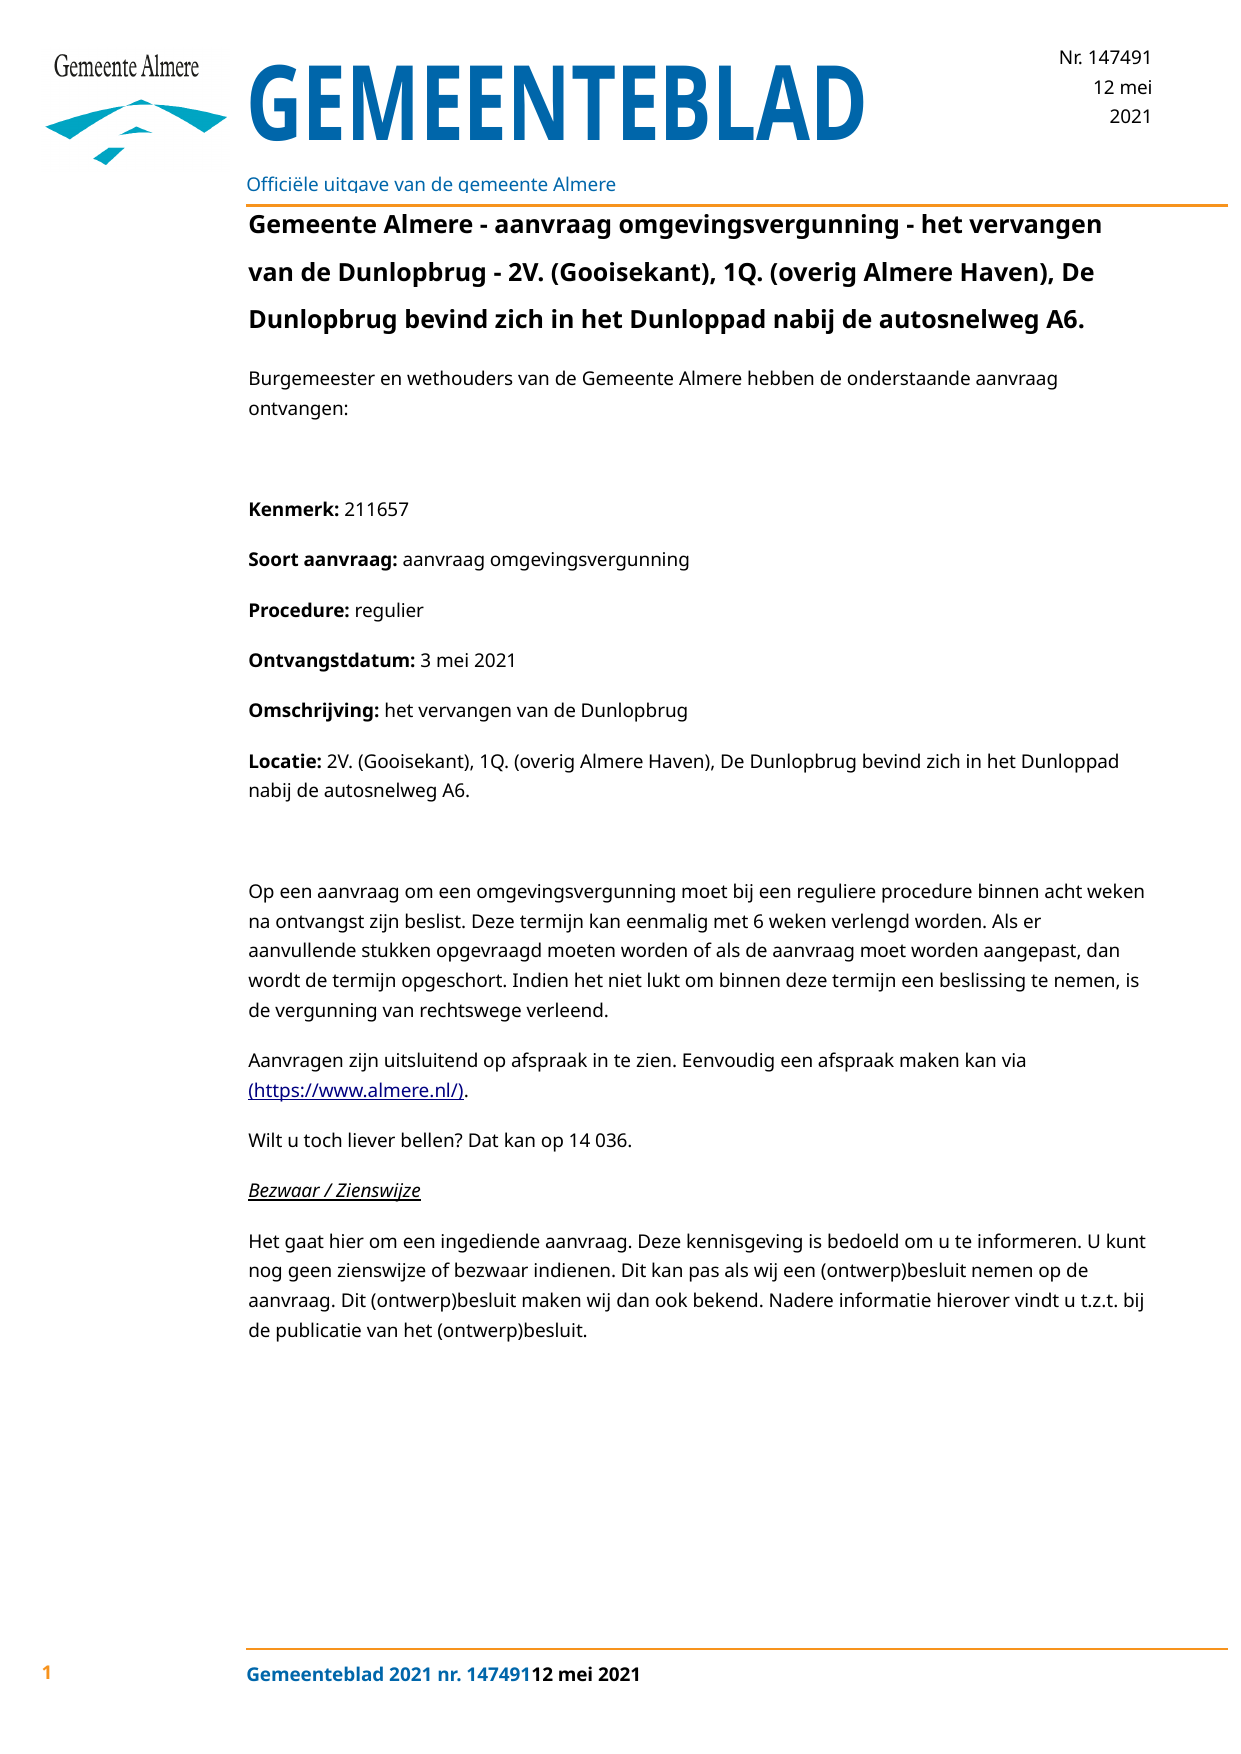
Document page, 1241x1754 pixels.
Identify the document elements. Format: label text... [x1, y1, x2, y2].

text Aanvragen zijn uitsluitend op afspraak in te zien. Eenvoudig een afspraak maken kan via (https://www.almere.nl/). [248, 1047, 1152, 1102]
text Het gaat hier om een ingediende aanvraag. Deze kennisgeving is bedoeld om u te informeren. U kunt nog geen zienswijze of bezwaar indienen. Dit kan pas als wij een (ontwerp)besluit nemen op de aanvraag. Dit (ontwerp)besluit maken wij dan ook bekend. Nadere informatie hierover vindt u t.z.t. bij de publicatie van het (ontwerp)besluit. [248, 1228, 1152, 1342]
text Locatie: 2V. (Gooisekant), 1Q. (overig Almere Haven), De Dunlopbrug bevind zich in het Dunloppad nabij de autosnelweg A6. [248, 748, 1152, 803]
text Soort aanvraag: aanvraag omgevingsvergunning [248, 546, 1152, 572]
text Wilt u toch liever bellen? Dat kan op 14 036. [248, 1127, 1152, 1153]
text Omschrijving: het vervangen van de Dunlopbrug [248, 698, 1152, 723]
text Burgemeester en wethouders van de Gemeente Almere hebben de onderstaande aanvraag ontvangen: [248, 366, 1152, 421]
text Procedure: regulier [248, 597, 1152, 622]
text Gemeente Almere - aanvraag omgevingsvergunning - het vervangen van de Dunlopbrug - 2V. (Gooisekant), 1Q. (overig Almere Haven), De Dunlopbrug bevind zich in het Dunloppad nabij de autosnelweg A6. [248, 207, 1152, 336]
text Kenmerk: 211657 [248, 496, 1152, 522]
text Ontvangstdatum: 3 mei 2021 [248, 647, 1152, 673]
text Op een aanvraag om een omgevingsvergunning moet bij een reguliere procedure binnen acht weken na ontvangst zijn beslist. Deze termijn kan eenmalig met 6 weken verlengd worden. Als er aanvullende stukken opgevraagd moeten worden of als de aanvraag moet worden aangepast, dan wordt de termijn opgeschort. Indien het niet lukt om binnen deze termijn een beslissing te nemen, is de vergunning van rechtswege verleend. [248, 878, 1152, 1022]
picture [41, 47, 231, 172]
text Bezwaar / Zienswijze [248, 1178, 1152, 1203]
